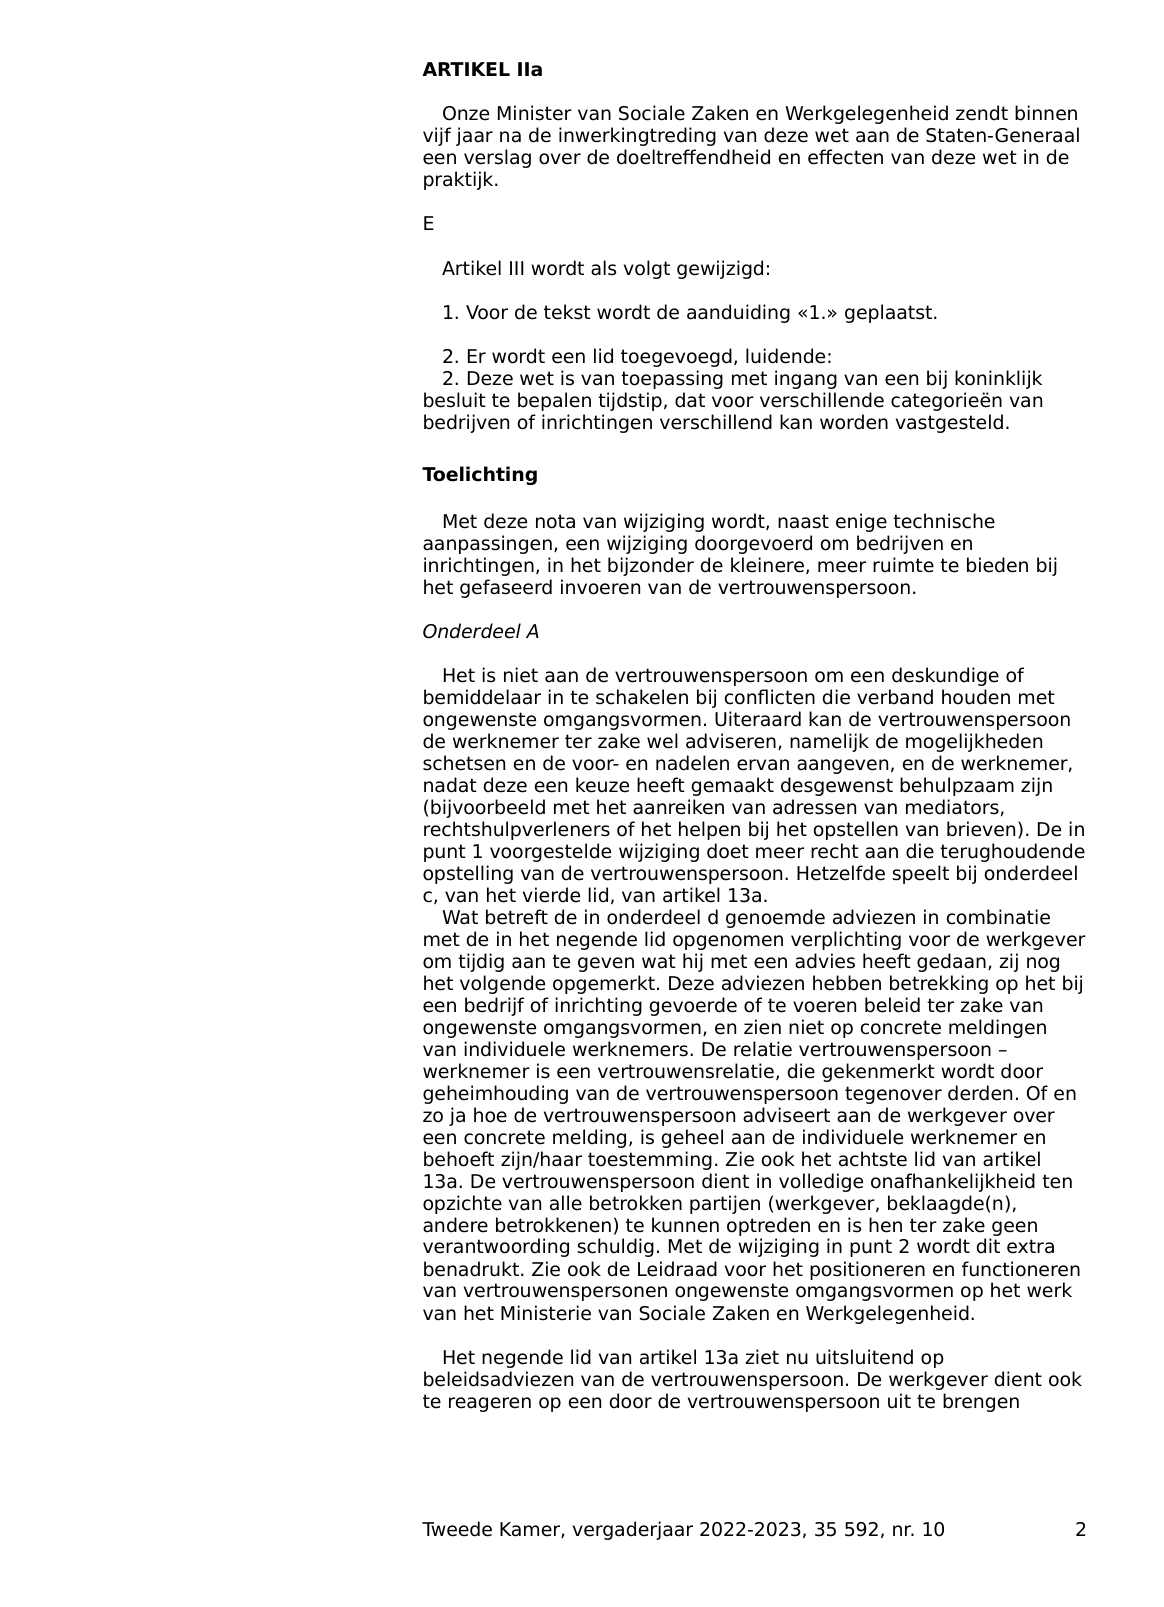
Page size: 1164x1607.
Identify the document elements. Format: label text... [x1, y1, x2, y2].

subtitle Onderdeel A [422, 621, 1087, 643]
subtitle E [422, 213, 1087, 235]
text Wat betreft de in onderdeel d genoemde adviezen in combinatie met de in het negende lid opgenomen verplichting voor de werkgever om tijdig aan te geven wat hij met een advies heeft gedaan, zij nog het volgende opgemerkt. Deze adviezen hebben betrekking op het bij een bedrijf of inrichting gevoerde of te voeren beleid ter zake van ongewenste omgangsvormen, en zien niet op concrete meldingen van individuele werknemers. De relatie vertrouwenspersoon – werknemer is een vertrouwensrelatie, die gekenmerkt wordt door geheimhouding van de vertrouwenspersoon tegenover derden. Of en zo ja hoe de vertrouwenspersoon adviseert aan de werkgever over een concrete melding, is geheel aan de individuele werknemer en behoeft zijn/haar toestemming. Zie ook het achtste lid van artikel 13a. De vertrouwenspersoon dient in volledige onafhankelijkheid ten opzichte van alle betrokken partijen (werkgever, beklaagde(n), andere betrokkenen) te kunnen optreden en is hen ter zake geen verantwoording schuldig. Met de wijziging in punt 2 wordt dit extra benadrukt. Zie ook de Leidraad voor het positioneren en functioneren van vertrouwenspersonen ongewenste omgangsvormen op het werk van het Ministerie van Sociale Zaken en Werkgelegenheid. [422, 907, 1087, 1324]
subtitle ARTIKEL IIa [422, 59, 1087, 81]
text 1. Voor de tekst wordt de aanduiding «1.» geplaatst. [422, 302, 1087, 324]
text Met deze nota van wijziging wordt, naast enige technische aanpassingen, een wijziging doorgevoerd om bedrijven en inrichtingen, in het bijzonder de kleinere, meer ruimte te bieden bij het gefaseerd invoeren van de vertrouwenspersoon. [422, 511, 1087, 599]
text Het is niet aan de vertrouwenspersoon om een deskundige of bemiddelaar in te schakelen bij conflicten die verband houden met ongewenste omgangsvormen. Uiteraard kan de vertrouwenspersoon de werknemer ter zake wel adviseren, namelijk de mogelijkheden schetsen en de voor- en nadelen ervan aangeven, en de werknemer, nadat deze een keuze heeft gemaakt desgewenst behulpzaam zijn (bijvoorbeeld met het aanreiken van adressen van mediators, rechtshulpverleners of het helpen bij het opstellen van brieven). De in punt 1 voorgestelde wijziging doet meer recht aan die terughoudende opstelling van de vertrouwenspersoon. Hetzelfde speelt bij onderdeel c, van het vierde lid, van artikel 13a. [422, 665, 1087, 907]
subtitle Toelichting [422, 464, 1087, 486]
text Onze Minister van Sociale Zaken en Werkgelegenheid zendt binnen vijf jaar na de inwerkingtreding van deze wet aan de Staten-Generaal een verslag over de doeltreffendheid en effecten van deze wet in de praktijk. [422, 103, 1087, 191]
text 2. Er wordt een lid toegevoegd, luidende: [422, 346, 1087, 368]
text Het negende lid van artikel 13a ziet nu uitsluitend op beleidsadviezen van de vertrouwenspersoon. De werkgever dient ook te reageren op een door de vertrouwenspersoon uit te brengen [422, 1347, 1087, 1412]
text Artikel III wordt als volgt gewijzigd: [422, 257, 1087, 279]
text 2. Deze wet is van toepassing met ingang van een bij koninklijk besluit te bepalen tijdstip, dat voor verschillende categorieën van bedrijven of inrichtingen verschillend kan worden vastgesteld. [422, 368, 1087, 434]
